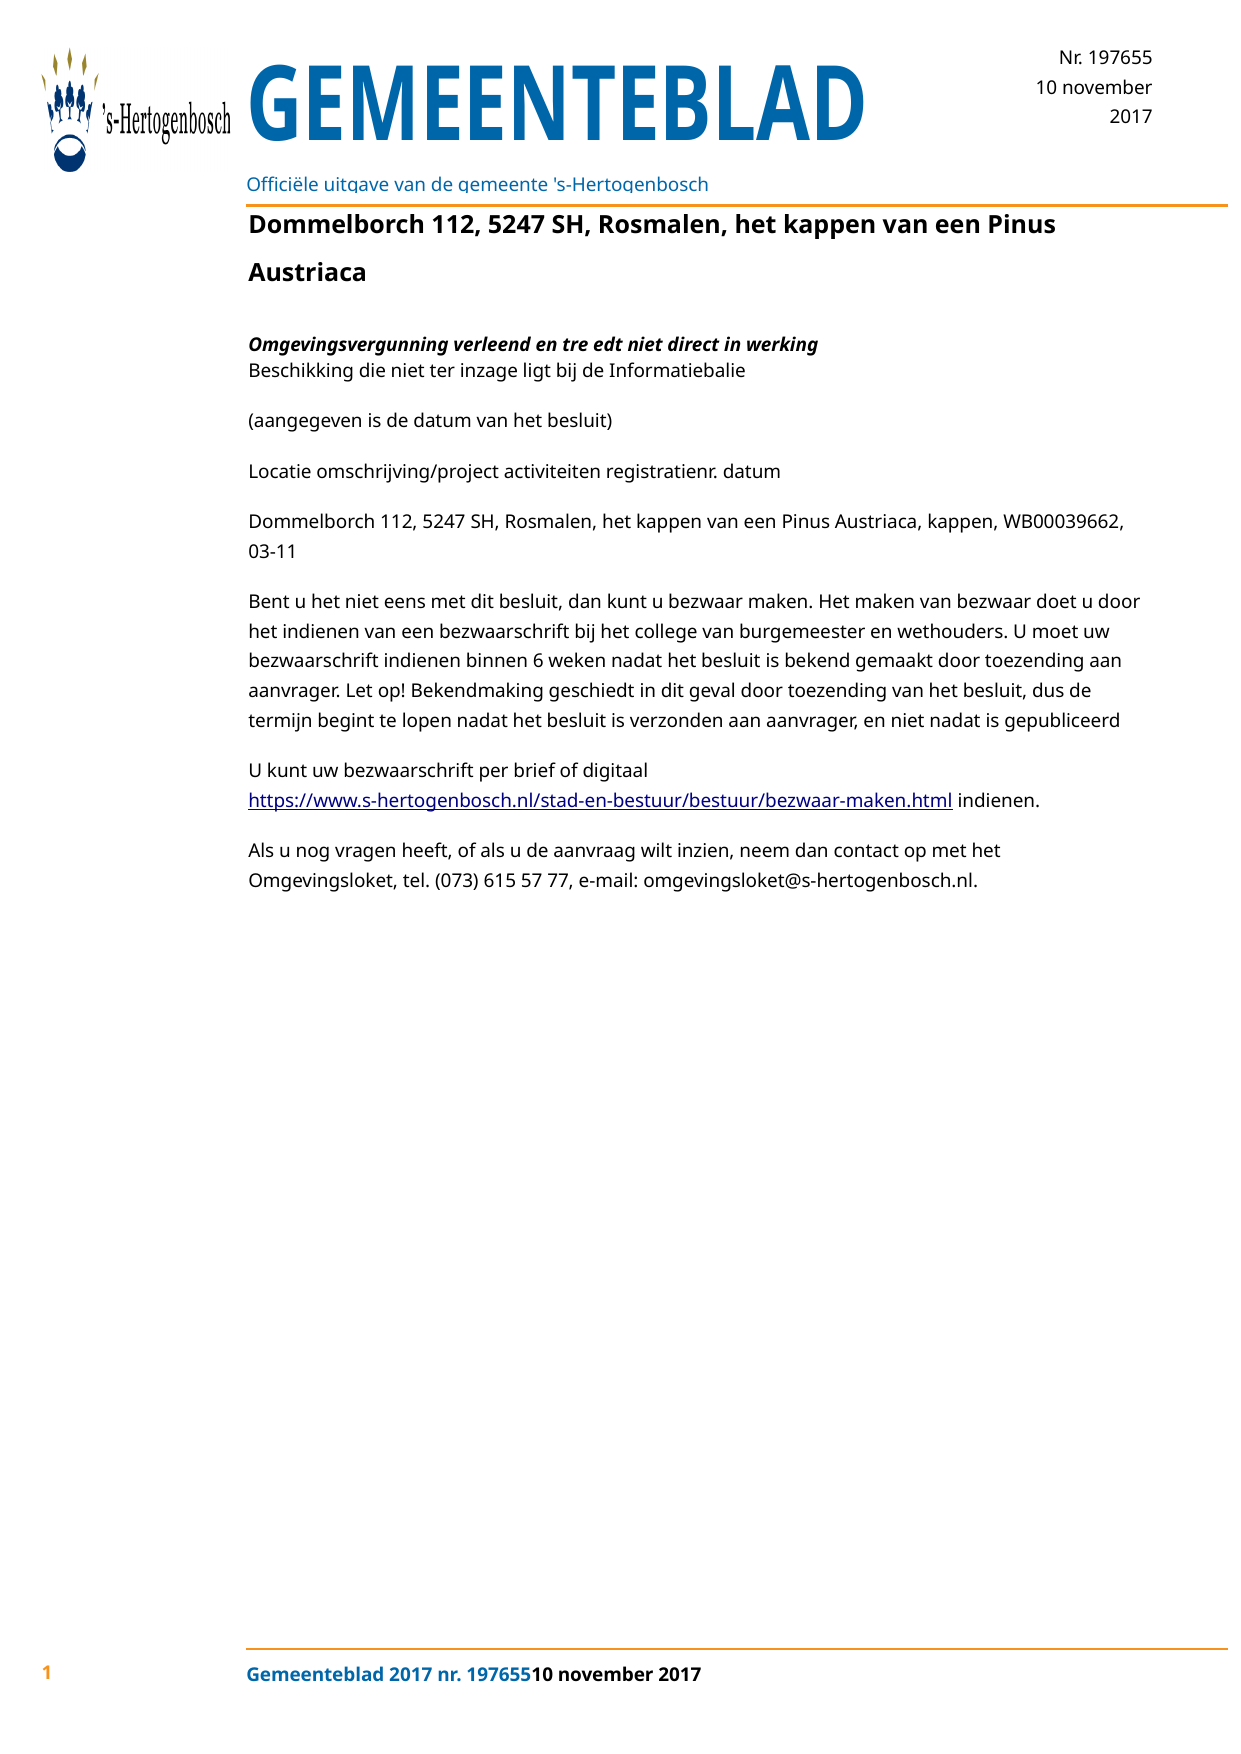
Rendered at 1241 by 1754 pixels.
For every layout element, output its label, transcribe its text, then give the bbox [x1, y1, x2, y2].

text Beschikking die niet ter inzage ligt bij de Informatiebalie [248, 357, 1152, 383]
text Locatie omschrijving/project activiteiten registratienr. datum [248, 458, 1152, 484]
text Dommelborch 112, 5247 SH, Rosmalen, het kappen van een Pinus Austriaca [248, 207, 1152, 288]
text Als u nog vragen heeft, of als u de aanvraag wilt inzien, neem dan contact op met het Omgevingsloket, tel. (073) 615 57 77, e-mail: omgevingsloket@s-hertogenbosch.nl. [248, 837, 1152, 892]
text (aangegeven is de datum van het besluit) [248, 408, 1152, 433]
text U kunt uw bezwaarschrift per brief of digitaal https://www.s-hertogenbosch.nl/stad-en-bestuur/bestuur/bezwaar-maken.html indienen. [248, 757, 1152, 812]
text Dommelborch 112, 5247 SH, Rosmalen, het kappen van een Pinus Austriaca, kappen, WB00039662, 03-11 [248, 508, 1152, 564]
text Bent u het niet eens met dit besluit, dan kunt u bezwaar maken. Het maken van bezwaar doet u door het indienen van een bezwaarschrift bij het college van burgemeester en wethouders. U moet uw bezwaarschrift indienen binnen 6 weken nadat het besluit is bekend gemaakt door toezending aan aanvrager. Let op! Bekendmaking geschiedt in dit geval door toezending van het besluit, dus de termijn begint te lopen nadat het besluit is verzonden aan aanvrager, en niet nadat is gepubliceerd [248, 588, 1152, 732]
picture [41, 47, 231, 172]
text Omgevingsvergunning verleend en tre edt niet direct in werking [248, 331, 1152, 357]
